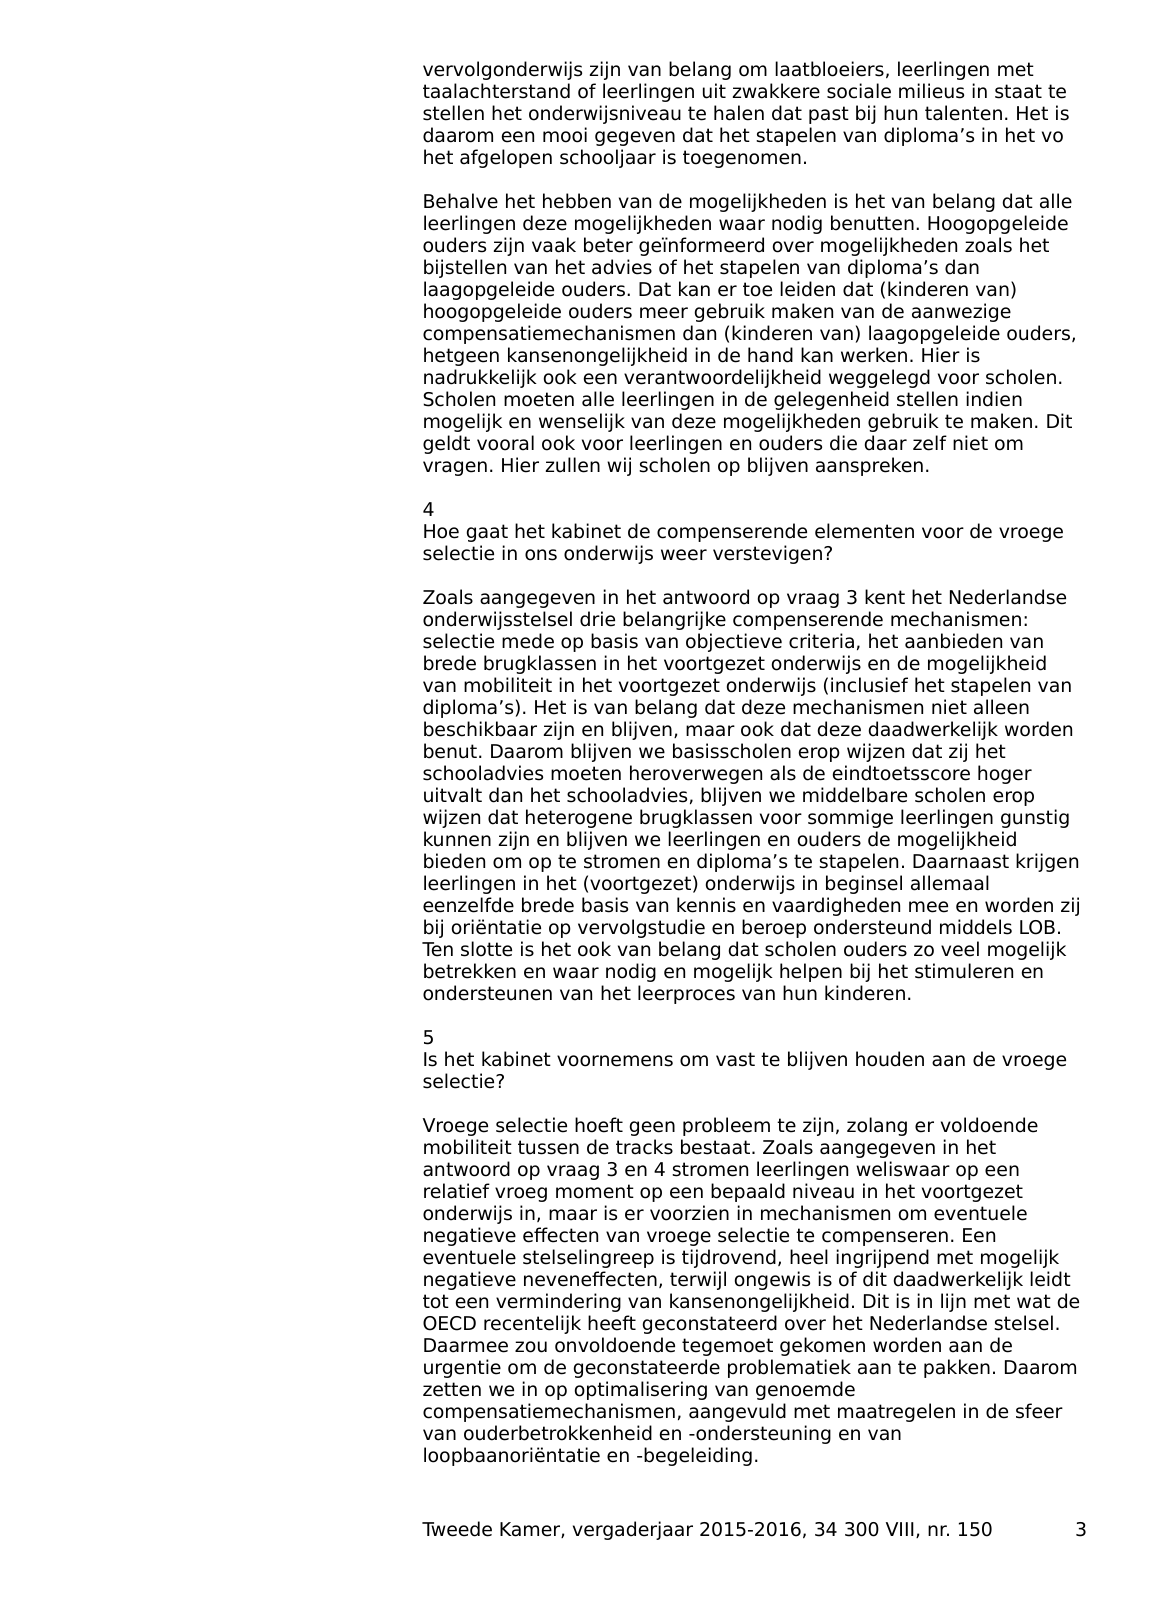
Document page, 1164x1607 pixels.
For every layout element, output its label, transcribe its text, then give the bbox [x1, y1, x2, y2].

text Vroege selectie hoeft geen probleem te zijn, zolang er voldoende mobiliteit tussen de tracks bestaat. Zoals aangegeven in het antwoord op vraag 3 en 4 stromen leerlingen weliswaar op een relatief vroeg moment op een bepaald niveau in het voortgezet onderwijs in, maar is er voorzien in mechanismen om eventuele negatieve effecten van vroege selectie te compenseren. Een eventuele stelselingreep is tijdrovend, heel ingrijpend met mogelijk negatieve neveneffecten, terwijl ongewis is of dit daadwerkelijk leidt tot een vermindering van kansenongelijkheid. Dit is in lijn met wat de OECD recentelijk heeft geconstateerd over het Nederlandse stelsel. Daarmee zou onvoldoende tegemoet gekomen worden aan de urgentie om de geconstateerde problematiek aan te pakken. Daarom zetten we in op optimalisering van genoemde compensatiemechanismen, aangevuld met maatregelen in de sfeer van ouderbetrokkenheid en -ondersteuning en van loopbaanoriëntatie en -begeleiding. [422, 1115, 1087, 1467]
text Is het kabinet voornemens om vast te blijven houden aan de vroege selectie? [422, 1049, 1087, 1093]
text Behalve het hebben van de mogelijkheden is het van belang dat alle leerlingen deze mogelijkheden waar nodig benutten. Hoogopgeleide ouders zijn vaak beter geïnformeerd over mogelijkheden zoals het bijstellen van het advies of het stapelen van diploma’s dan laagopgeleide ouders. Dat kan er toe leiden dat (kinderen van) hoogopgeleide ouders meer gebruik maken van de aanwezige compensatiemechanismen dan (kinderen van) laagopgeleide ouders, hetgeen kansenongelijkheid in de hand kan werken. Hier is nadrukkelijk ook een verantwoordelijkheid weggelegd voor scholen. Scholen moeten alle leerlingen in de gelegenheid stellen indien mogelijk en wenselijk van deze mogelijkheden gebruik te maken. Dit geldt vooral ook voor leerlingen en ouders die daar zelf niet om vragen. Hier zullen wij scholen op blijven aanspreken. [422, 191, 1087, 477]
text 4 [422, 499, 1087, 521]
text Zoals aangegeven in het antwoord op vraag 3 kent het Nederlandse onderwijsstelsel drie belangrijke compenserende mechanismen: selectie mede op basis van objectieve criteria, het aanbieden van brede brugklassen in het voortgezet onderwijs en de mogelijkheid van mobiliteit in het voortgezet onderwijs (inclusief het stapelen van diploma’s). Het is van belang dat deze mechanismen niet alleen beschikbaar zijn en blijven, maar ook dat deze daadwerkelijk worden benut. Daarom blijven we basisscholen erop wijzen dat zij het schooladvies moeten heroverwegen als de eindtoetsscore hoger uitvalt dan het schooladvies, blijven we middelbare scholen erop wijzen dat heterogene brugklassen voor sommige leerlingen gunstig kunnen zijn en blijven we leerlingen en ouders de mogelijkheid bieden om op te stromen en diploma’s te stapelen. Daarnaast krijgen leerlingen in het (voortgezet) onderwijs in beginsel allemaal eenzelfde brede basis van kennis en vaardigheden mee en worden zij bij oriëntatie op vervolgstudie en beroep ondersteund middels LOB. Ten slotte is het ook van belang dat scholen ouders zo veel mogelijk betrekken en waar nodig en mogelijk helpen bij het stimuleren en ondersteunen van het leerproces van hun kinderen. [422, 587, 1087, 1005]
text 5 [422, 1027, 1087, 1049]
text Hoe gaat het kabinet de compenserende elementen voor de vroege selectie in ons onderwijs weer verstevigen? [422, 521, 1087, 565]
text vervolgonderwijs zijn van belang om laatbloeiers, leerlingen met taalachterstand of leerlingen uit zwakkere sociale milieus in staat te stellen het onderwijsniveau te halen dat past bij hun talenten. Het is daarom een mooi gegeven dat het stapelen van diploma’s in het vo het afgelopen schooljaar is toegenomen. [422, 59, 1087, 169]
